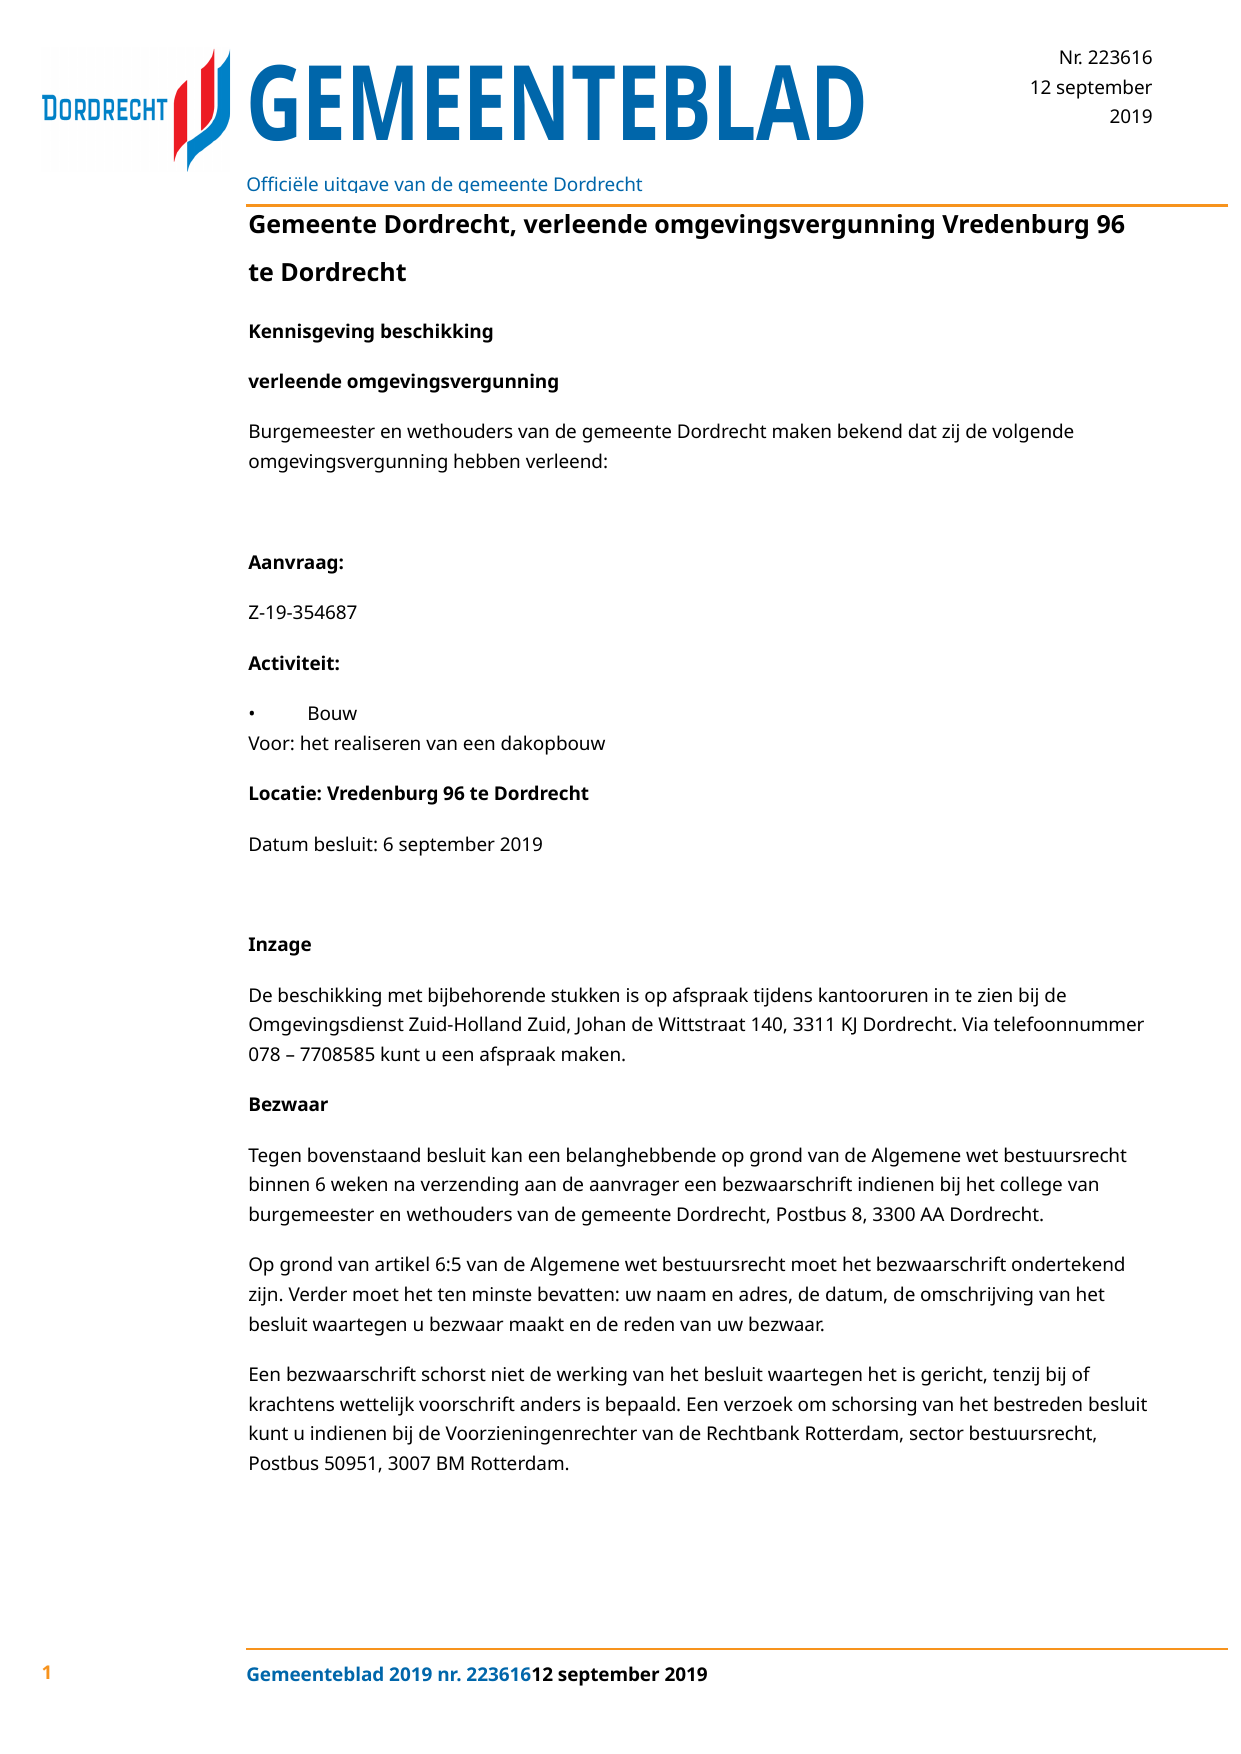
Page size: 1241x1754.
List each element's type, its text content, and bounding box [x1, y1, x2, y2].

text Kennisgeving beschikking [248, 318, 1152, 344]
text Een bezwaarschrift schorst niet de werking van het besluit waartegen het is gericht, tenzij bij of krachtens wettelijk voorschrift anders is bepaald. Een verzoek om schorsing van het bestreden besluit kunt u indienen bij de Voorzieningenrechter van de Rechtbank Rotterdam, sector bestuursrecht, Postbus 50951, 3007 BM Rotterdam. [248, 1361, 1152, 1476]
text Locatie: Vredenburg 96 te Dordrecht [248, 780, 1152, 806]
text Datum besluit: 6 september 2019 [248, 831, 1152, 857]
picture [41, 47, 231, 172]
text De beschikking met bijbehorende stukken is op afspraak tijdens kantooruren in te zien bij de Omgevingsdienst Zuid-Holland Zuid, Johan de Wittstraat 140, 3311 KJ Dordrecht. Via telefoonnummer 078 – 7708585 kunt u een afspraak maken. [248, 982, 1152, 1067]
text Op grond van artikel 6:5 van de Algemene wet bestuursrecht moet het bezwaarschrift ondertekend zijn. Verder moet het ten minste bevatten: uw naam en adres, de datum, de omschrijving van het besluit waartegen u bezwaar maakt en de reden van uw bezwaar. [248, 1252, 1152, 1337]
text Voor: het realiseren van een dakopbouw [248, 730, 1152, 756]
text Gemeente Dordrecht, verleende omgevingsvergunning Vredenburg 96 te Dordrecht [248, 207, 1152, 288]
text Activiteit: [248, 650, 1152, 676]
text Z-19-354687 [248, 599, 1152, 625]
text Burgemeester en wethouders van de gemeente Dordrecht maken bekend dat zij de volgende omgevingsvergunning hebben verleend: [248, 419, 1152, 474]
text Tegen bovenstaand besluit kan een belanghebbende op grond van de Algemene wet bestuursrecht binnen 6 weken na verzending aan de aanvrager een bezwaarschrift indienen bij het college van burgemeester en wethouders van de gemeente Dordrecht, Postbus 8, 3300 AA Dordrecht. [248, 1142, 1152, 1227]
text Inzage [248, 932, 1152, 957]
text Aanvraag: [248, 549, 1152, 575]
list Bouw [248, 700, 1152, 726]
text Bezwaar [248, 1092, 1152, 1117]
text verleende omgevingsvergunning [248, 368, 1152, 394]
